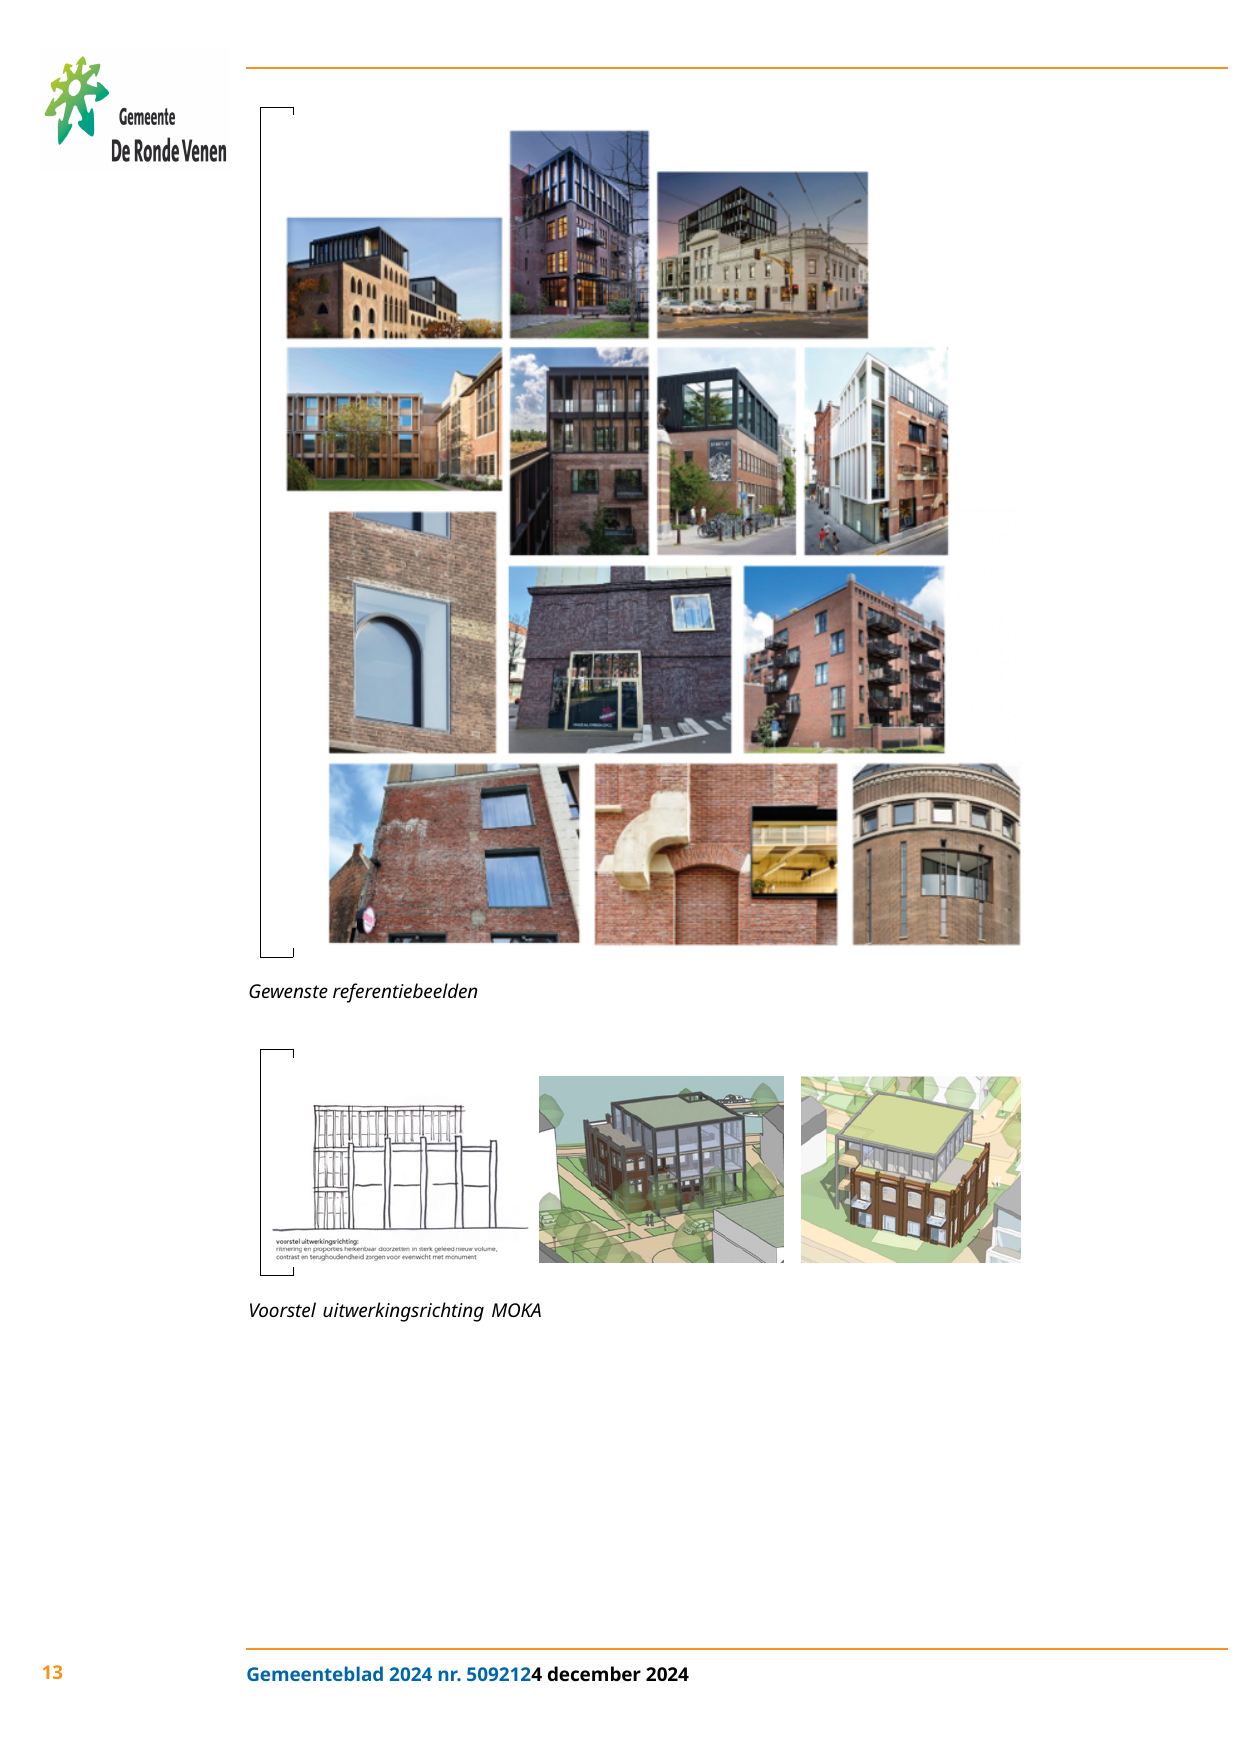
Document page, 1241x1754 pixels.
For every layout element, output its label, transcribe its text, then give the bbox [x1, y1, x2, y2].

text Gewenste referentiebeelden [248, 978, 1152, 1004]
picture [268, 115, 1031, 948]
text Voorstel uitwerkingsrichting MOKA [248, 1297, 1152, 1322]
picture [41, 47, 231, 172]
picture [268, 1058, 1031, 1267]
